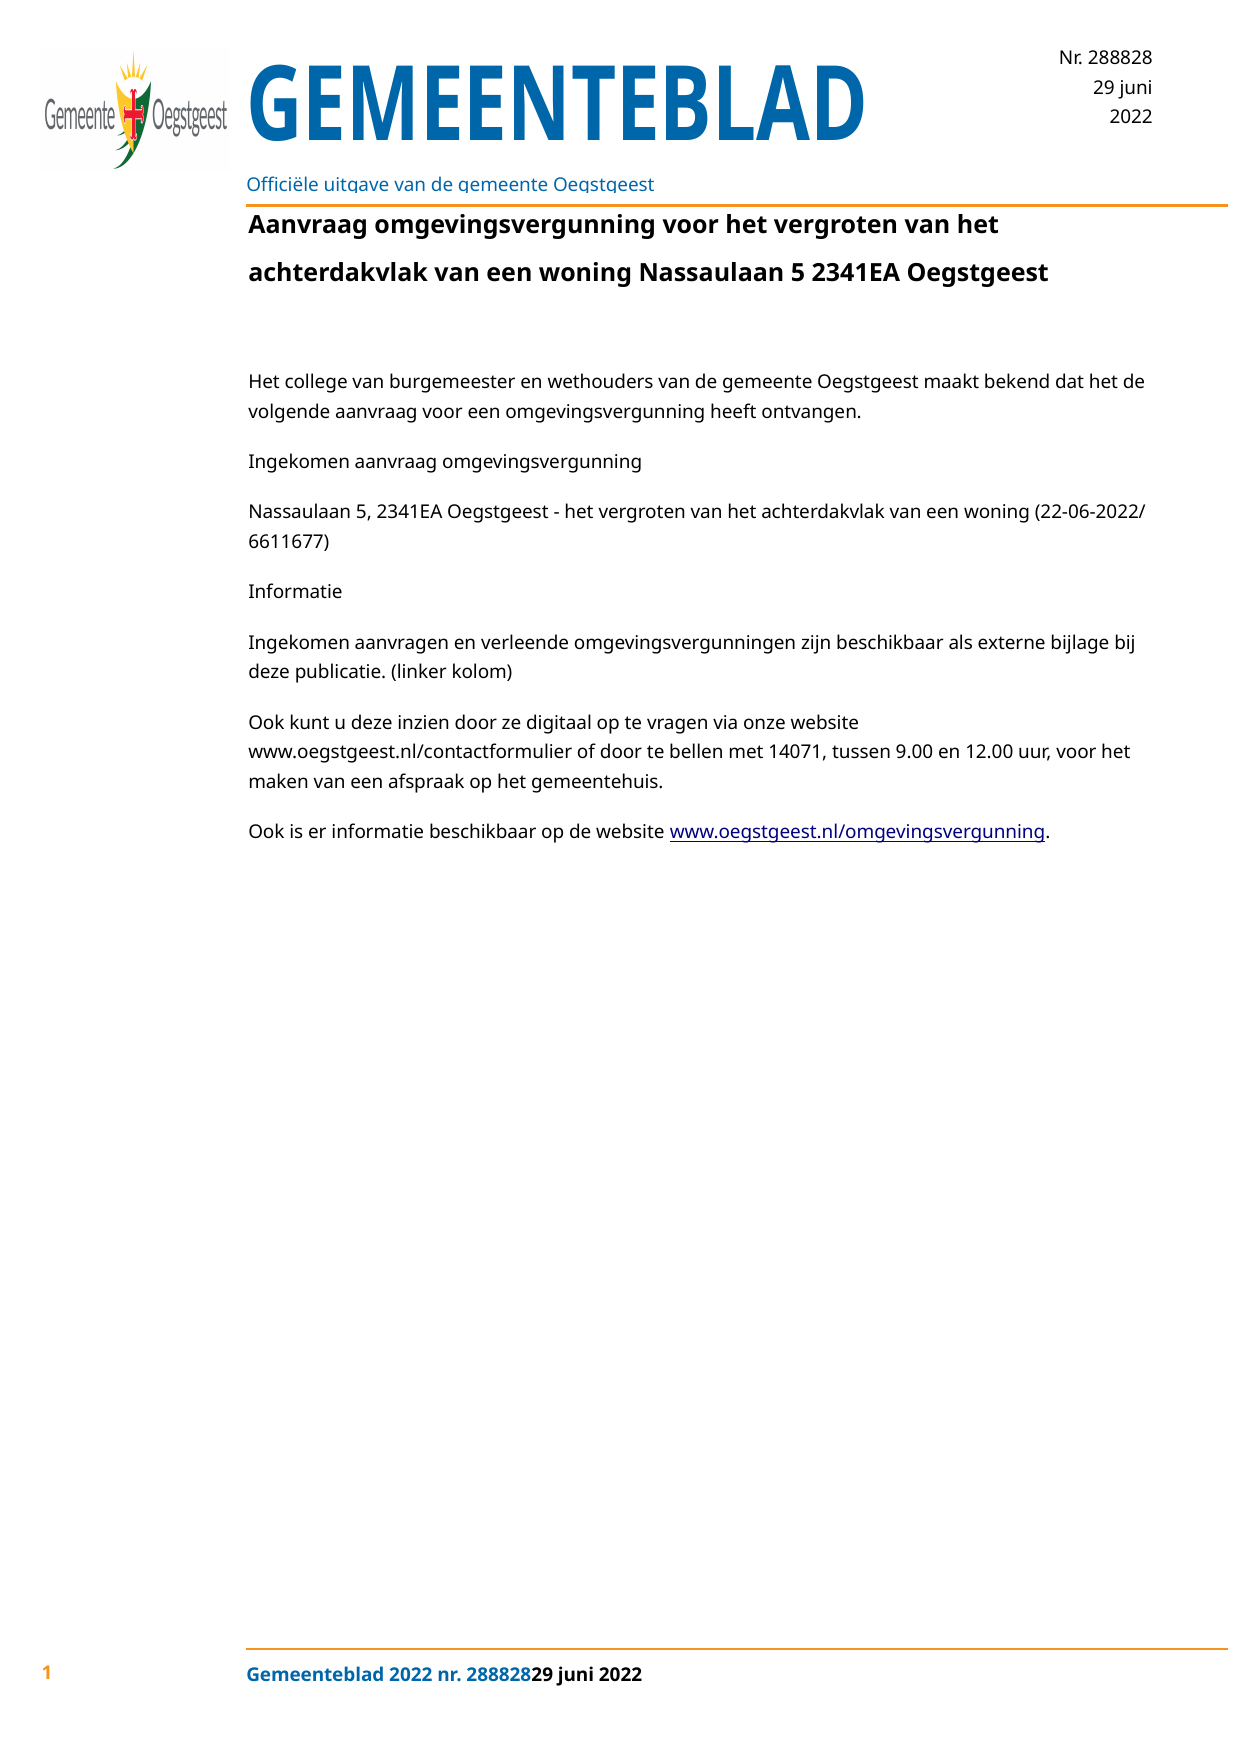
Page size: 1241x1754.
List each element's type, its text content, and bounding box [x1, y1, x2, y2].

text Ook is er informatie beschikbaar op de website www.oegstgeest.nl/omgevingsvergunning. [248, 819, 1152, 844]
text Ingekomen aanvragen en verleende omgevingsvergunningen zijn beschikbaar als externe bijlage bij deze publicatie. (linker kolom) [248, 629, 1152, 684]
text Nassaulaan 5, 2341EA Oegstgeest - het vergroten van het achterdakvlak van een woning (22-06-2022/ 6611677) [248, 499, 1152, 554]
picture [41, 47, 231, 172]
text Aanvraag omgevingsvergunning voor het vergroten van het achterdakvlak van een woning Nassaulaan 5 2341EA Oegstgeest [248, 207, 1152, 288]
text Ingekomen aanvraag omgevingsvergunning [248, 448, 1152, 474]
text Ook kunt u deze inzien door ze digitaal op te vragen via onze website www.oegstgeest.nl/contactformulier of door te bellen met 14071, tussen 9.00 en 12.00 uur, voor het maken van een afspraak op het gemeentehuis. [248, 709, 1152, 794]
text Het college van burgemeester en wethouders van de gemeente Oegstgeest maakt bekend dat het de volgende aanvraag voor een omgevingsvergunning heeft ontvangen. [248, 368, 1152, 424]
text Informatie [248, 579, 1152, 604]
